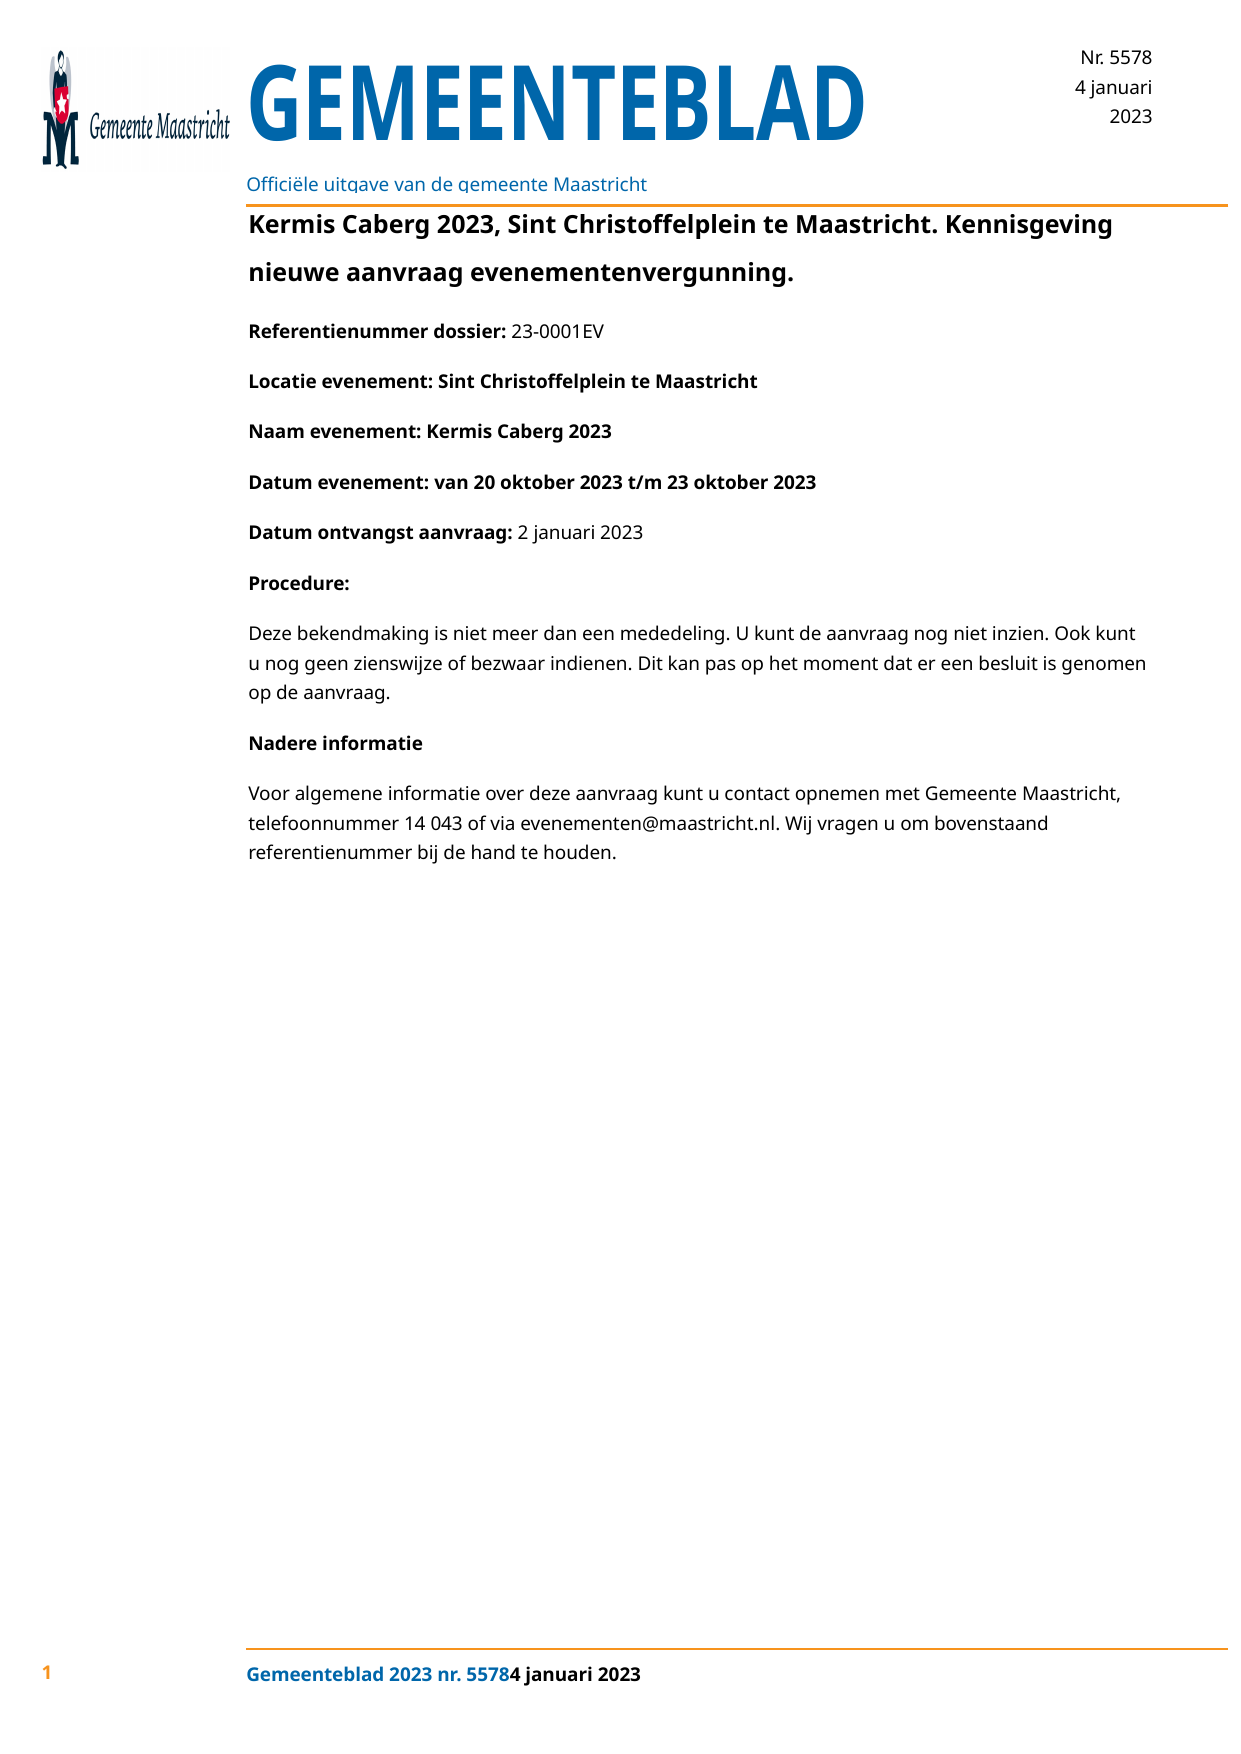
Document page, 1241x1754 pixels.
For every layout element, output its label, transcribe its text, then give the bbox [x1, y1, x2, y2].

text Datum evenement: van 20 oktober 2023 t/m 23 oktober 2023 [248, 469, 1152, 495]
picture [41, 47, 231, 172]
text Nadere informatie [248, 730, 1152, 756]
text Referentienummer dossier: 23-0001EV [248, 318, 1152, 344]
text Kermis Caberg 2023, Sint Christoffelplein te Maastricht. Kennisgeving nieuwe aanvraag evenementenvergunning. [248, 207, 1152, 288]
text Datum ontvangst aanvraag: 2 januari 2023 [248, 519, 1152, 545]
text Locatie evenement: Sint Christoffelplein te Maastricht [248, 368, 1152, 394]
text Deze bekendmaking is niet meer dan een mededeling. U kunt de aanvraag nog niet inzien. Ook kunt u nog geen zienswijze of bezwaar indienen. Dit kan pas op het moment dat er een besluit is genomen op de aanvraag. [248, 620, 1152, 705]
text Voor algemene informatie over deze aanvraag kunt u contact opnemen met Gemeente Maastricht, telefoonnummer 14 043 of via evenementen@maastricht.nl. Wij vragen u om bovenstaand referentienummer bij de hand te houden. [248, 780, 1152, 865]
text Naam evenement: Kermis Caberg 2023 [248, 419, 1152, 444]
text Procedure: [248, 570, 1152, 596]
